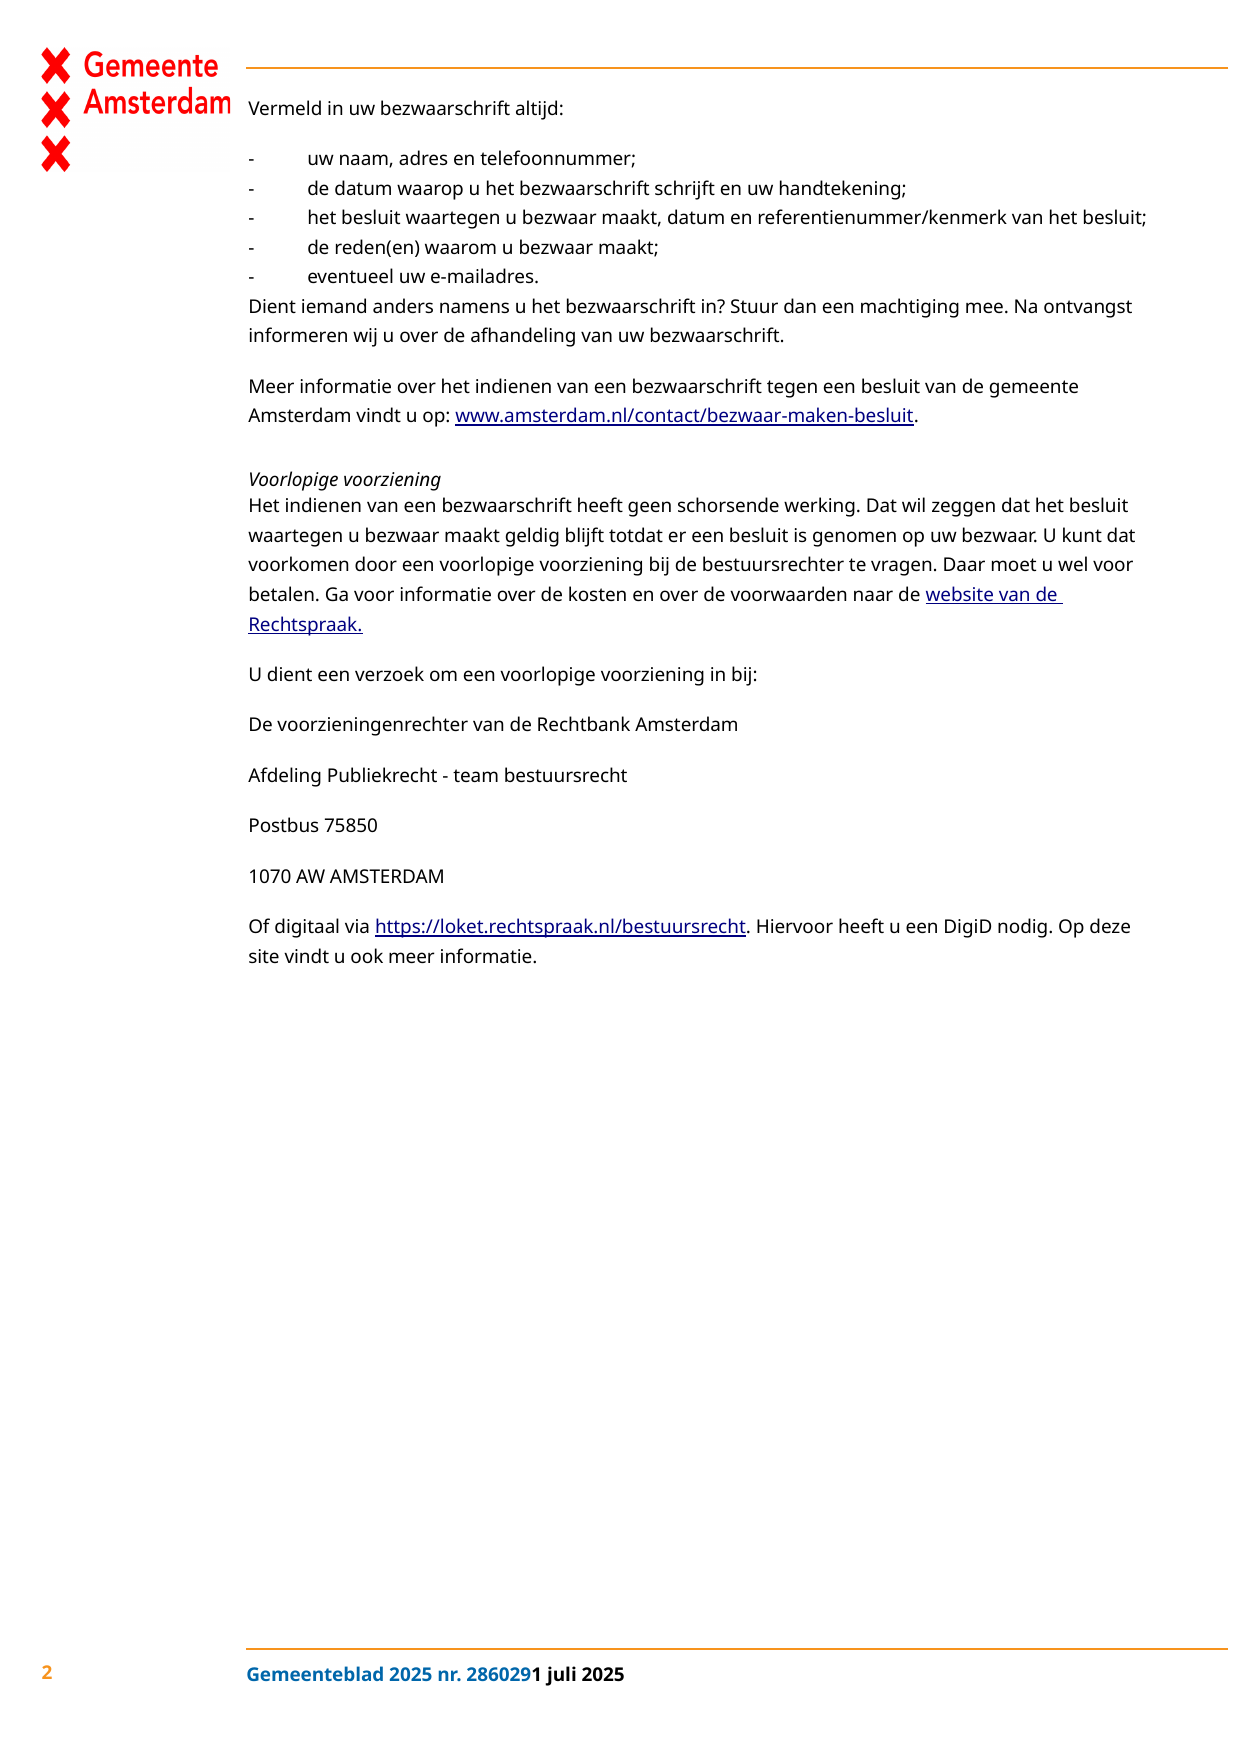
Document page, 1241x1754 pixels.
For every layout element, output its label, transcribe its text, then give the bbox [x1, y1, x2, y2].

text Postbus 75850 [248, 812, 1152, 838]
text Het indienen van een bezwaarschrift heeft geen schorsende werking. Dat wil zeggen dat het besluit waartegen u bezwaar maakt geldig blijft totdat er een besluit is genomen op uw bezwaar. U kunt dat voorkomen door een voorlopige voorziening bij de bestuursrechter te vragen. Daar moet u wel voor betalen. Ga voor informatie over de kosten en over de voorwaarden naar de website van de Rechtspraak. [248, 492, 1152, 636]
list eventueel uw e-mailadres. [248, 263, 1152, 289]
text 1070 AW AMSTERDAM [248, 863, 1152, 888]
text Afdeling Publiekrecht - team bestuursrecht [248, 762, 1152, 788]
text U dient een verzoek om een voorlopige voorziening in bij: [248, 661, 1152, 687]
text Dient iemand anders namens u het bezwaarschrift in? Stuur dan een machtiging mee. Na ontvangst informeren wij u over de afhandeling van uw bezwaarschrift. [248, 293, 1152, 348]
picture [41, 47, 231, 172]
list de datum waarop u het bezwaarschrift schrijft en uw handtekening; [248, 175, 1152, 201]
list het besluit waartegen u bezwaar maakt, datum en referentienummer/kenmerk van het besluit; [248, 204, 1152, 230]
list uw naam, adres en telefoonnummer; [248, 145, 1152, 171]
text Vermeld in uw bezwaarschrift altijd: [248, 95, 1152, 121]
text Voorlopige voorziening [248, 467, 1152, 492]
text Meer informatie over het indienen van een bezwaarschrift tegen een besluit van de gemeente Amsterdam vindt u op: www.amsterdam.nl/contact/bezwaar-maken-besluit. [248, 373, 1152, 428]
text Of digitaal via https://loket.rechtspraak.nl/bestuursrecht. Hiervoor heeft u een DigiD nodig. Op deze site vindt u ook meer informatie. [248, 913, 1152, 968]
list de reden(en) waarom u bezwaar maakt; [248, 234, 1152, 260]
text De voorzieningenrechter van de Rechtbank Amsterdam [248, 712, 1152, 737]
